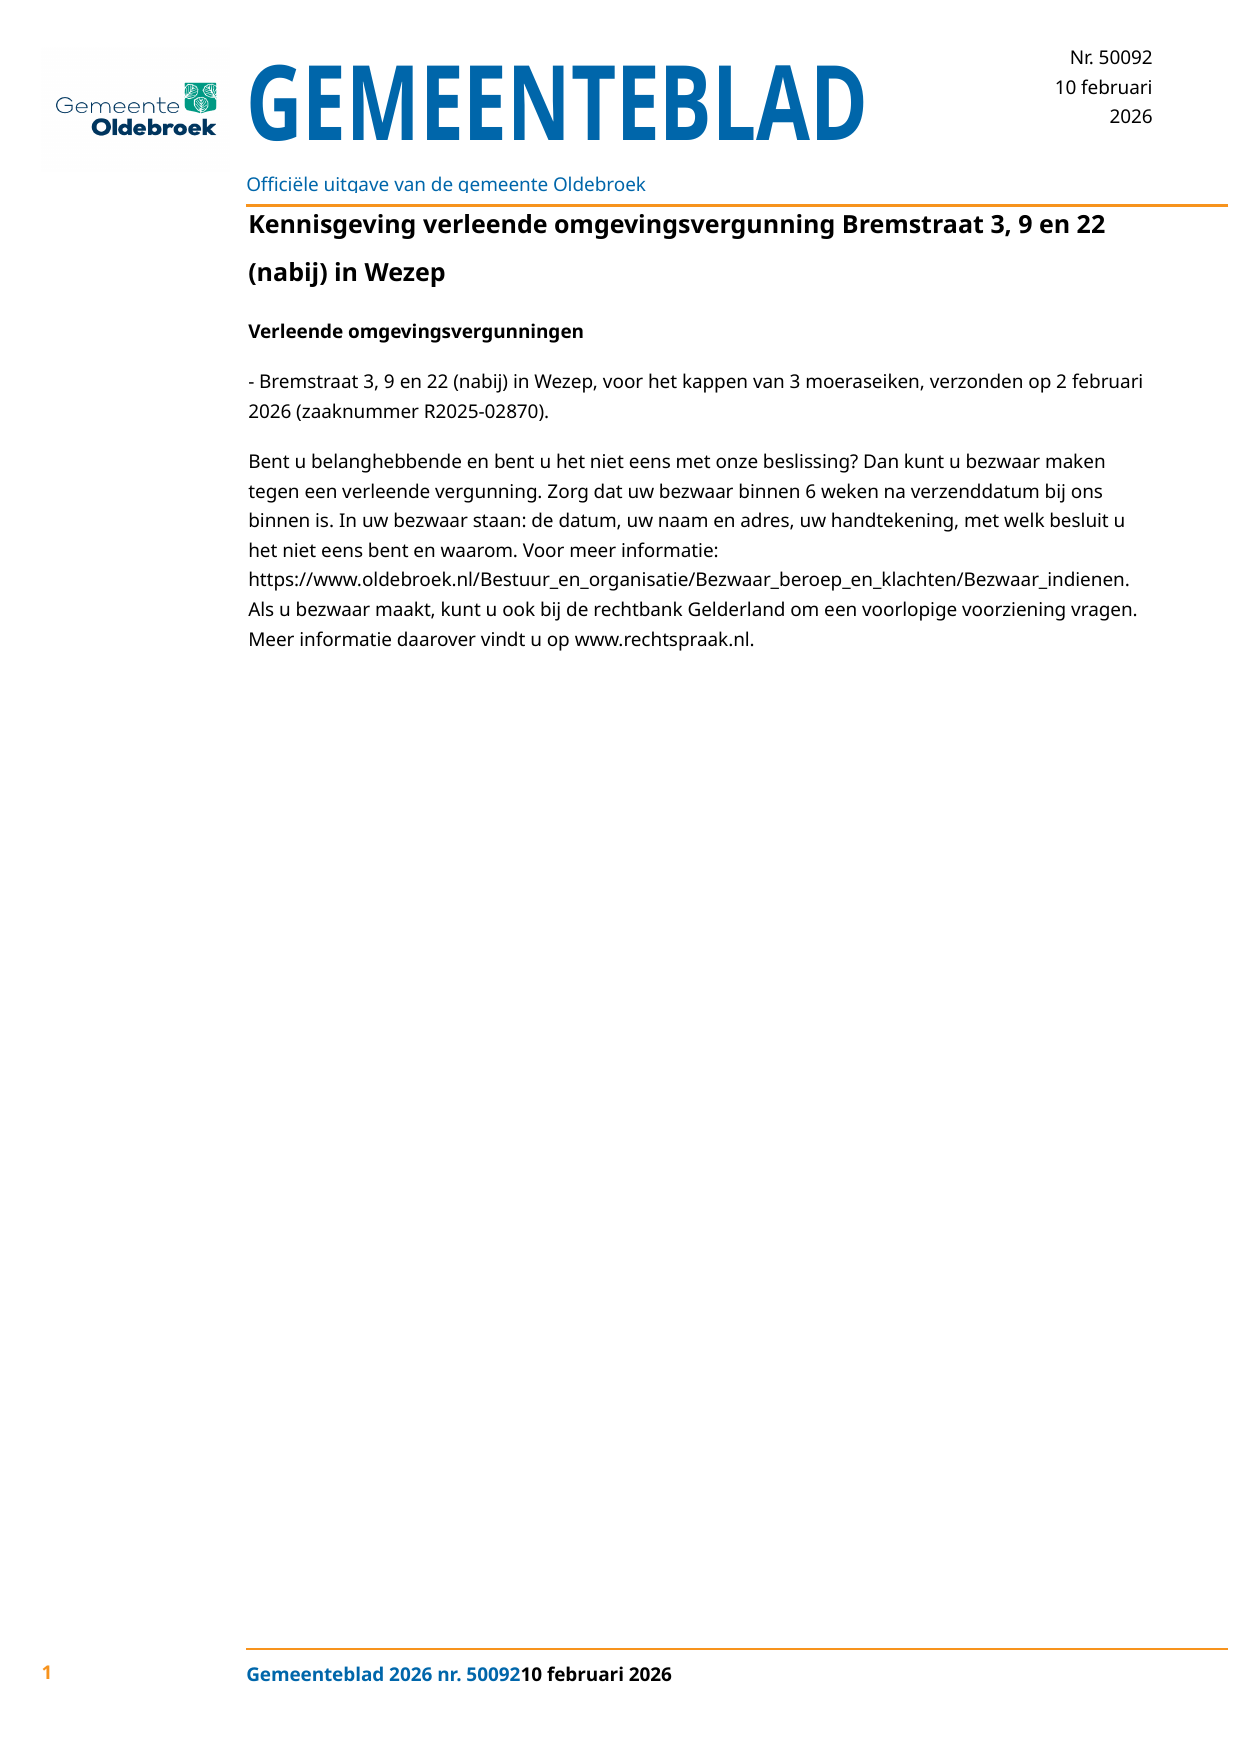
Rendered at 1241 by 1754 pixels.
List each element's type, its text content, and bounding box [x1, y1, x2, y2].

picture [41, 47, 231, 172]
text - Bremstraat 3, 9 en 22 (nabij) in Wezep, voor het kappen van 3 moeraseiken, verzonden op 2 februari 2026 (zaaknummer R2025-02870). [248, 368, 1152, 424]
text Kennisgeving verleende omgevingsvergunning Bremstraat 3, 9 en 22 (nabij) in Wezep [248, 207, 1152, 288]
text Verleende omgevingsvergunningen [248, 318, 1152, 344]
text Bent u belanghebbende en bent u het niet eens met onze beslissing? Dan kunt u bezwaar maken tegen een verleende vergunning. Zorg dat uw bezwaar binnen 6 weken na verzenddatum bij ons binnen is. In uw bezwaar staan: de datum, uw naam en adres, uw handtekening, met welk besluit u het niet eens bent en waarom. Voor meer informatie: https://www.oldebroek.nl/Bestuur_en_organisatie/Bezwaar_beroep_en_klachten/Bezwaar_indienen. Als u bezwaar maakt, kunt u ook bij de rechtbank Gelderland om een voorlopige voorziening vragen. Meer informatie daarover vindt u op www.rechtspraak.nl. [248, 448, 1152, 652]
